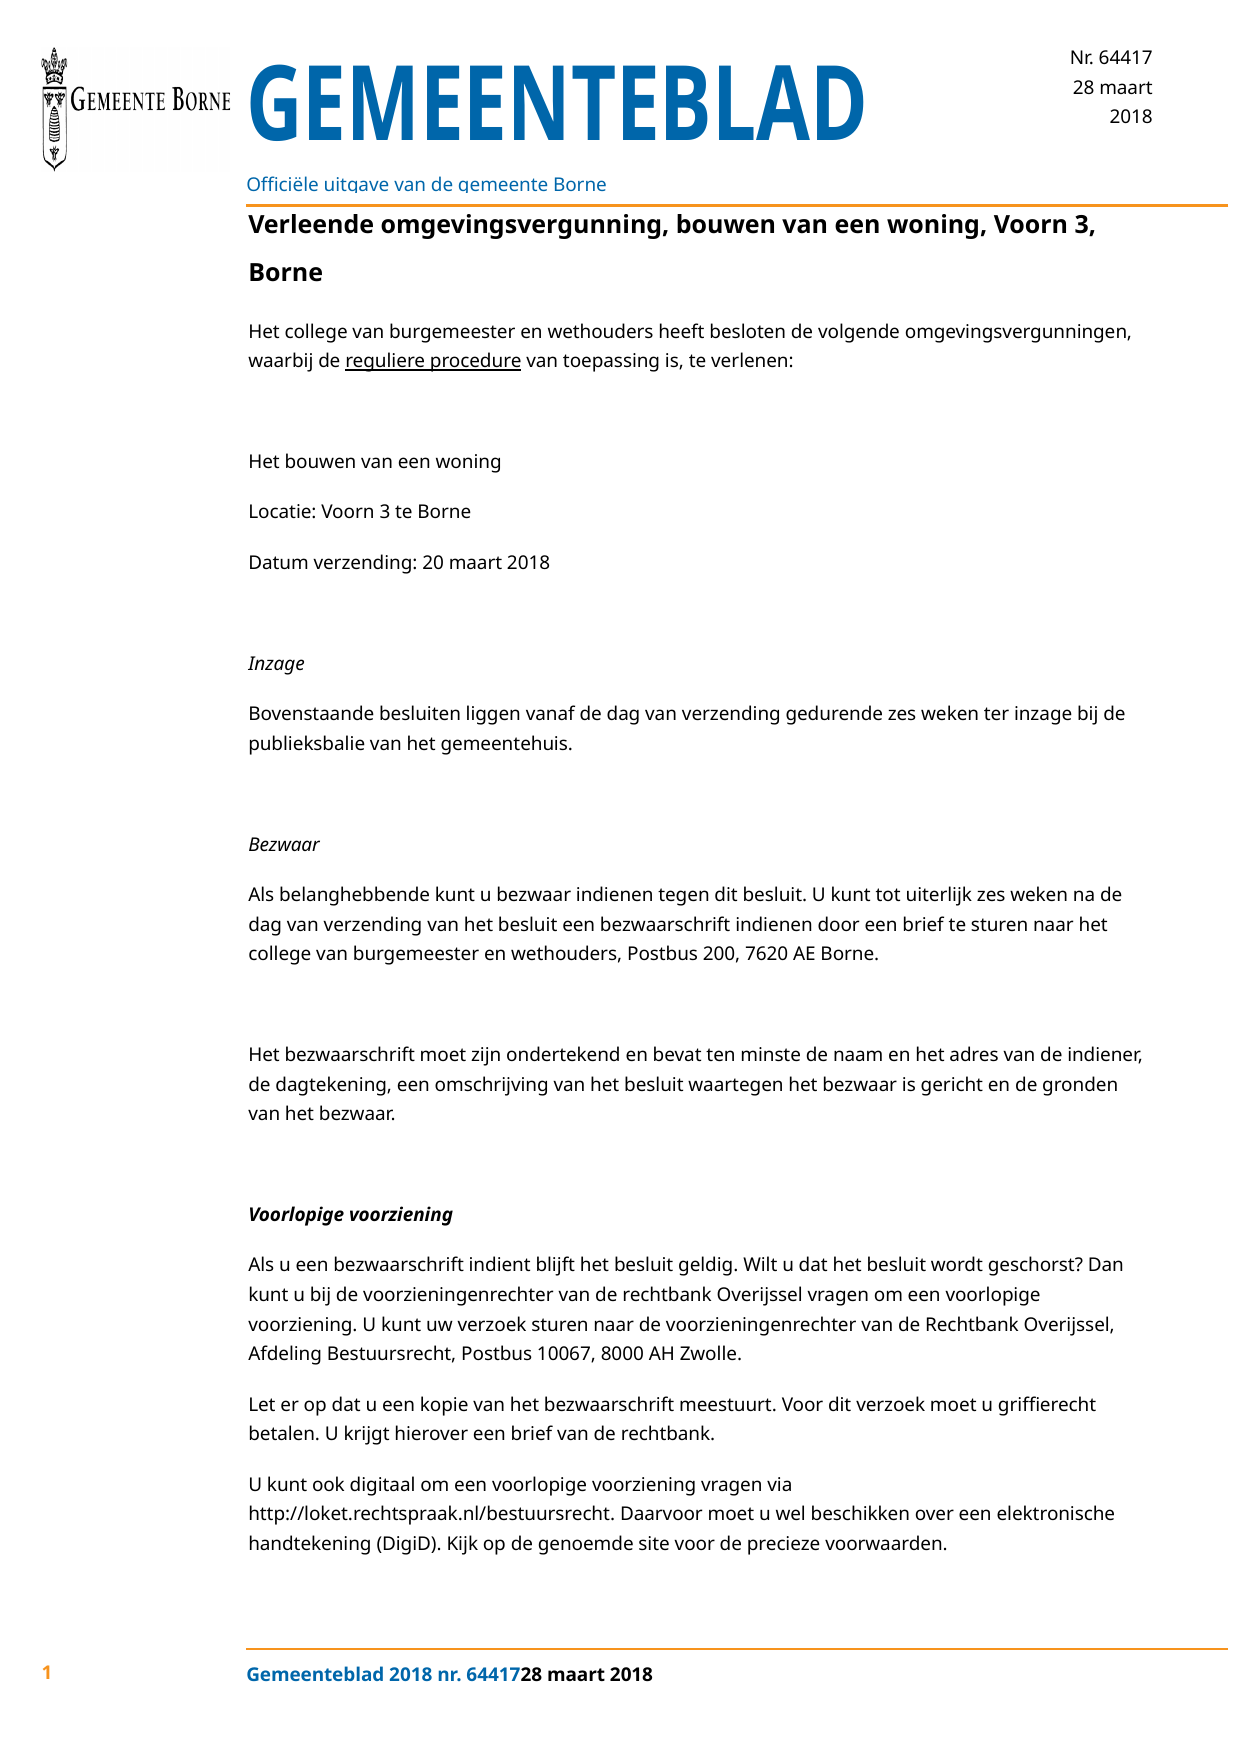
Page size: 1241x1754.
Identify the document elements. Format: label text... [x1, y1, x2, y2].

text Het bezwaarschrift moet zijn ondertekend en bevat ten minste de naam en het adres van de indiener, de dagtekening, een omschrijving van het besluit waartegen het bezwaar is gericht en de gronden van het bezwaar. [248, 1041, 1152, 1126]
text Bovenstaande besluiten liggen vanaf de dag van verzending gedurende zes weken ter inzage bij de publieksbalie van het gemeentehuis. [248, 700, 1152, 756]
text Voorlopige voorziening [248, 1201, 1152, 1227]
text Inzage [248, 650, 1152, 676]
text U kunt ook digitaal om een voorlopige voorziening vragen via http://loket.rechtspraak.nl/bestuursrecht. Daarvoor moet u wel beschikken over een elektronische handtekening (DigiD). Kijk op de genoemde site voor de precieze voorwaarden. [248, 1471, 1152, 1556]
text Als belanghebbende kunt u bezwaar indienen tegen dit besluit. U kunt tot uiterlijk zes weken na de dag van verzending van het besluit een bezwaarschrift indienen door een brief te sturen naar het college van burgemeester en wethouders, Postbus 200, 7620 AE Borne. [248, 881, 1152, 966]
text Als u een bezwaarschrift indient blijft het besluit geldig. Wilt u dat het besluit wordt geschorst? Dan kunt u bij de voorzieningenrechter van de rechtbank Overijssel vragen om een voorlopige voorziening. U kunt uw verzoek sturen naar de voorzieningenrechter van de Rechtbank Overijssel, Afdeling Bestuursrecht, Postbus 10067, 8000 AH Zwolle. [248, 1252, 1152, 1366]
picture [41, 47, 231, 172]
text Het bouwen van een woning [248, 448, 1152, 474]
text Het college van burgemeester en wethouders heeft besloten de volgende omgevingsvergunningen, waarbij de reguliere procedure van toepassing is, te verlenen: [248, 318, 1152, 373]
text Locatie: Voorn 3 te Borne [248, 499, 1152, 524]
text Bezwaar [248, 831, 1152, 857]
text Datum verzending: 20 maart 2018 [248, 549, 1152, 575]
text Let er op dat u een kopie van het bezwaarschrift meestuurt. Voor dit verzoek moet u griffierecht betalen. U krijgt hierover een brief van de rechtbank. [248, 1391, 1152, 1446]
text Verleende omgevingsvergunning, bouwen van een woning, Voorn 3, Borne [248, 207, 1152, 288]
